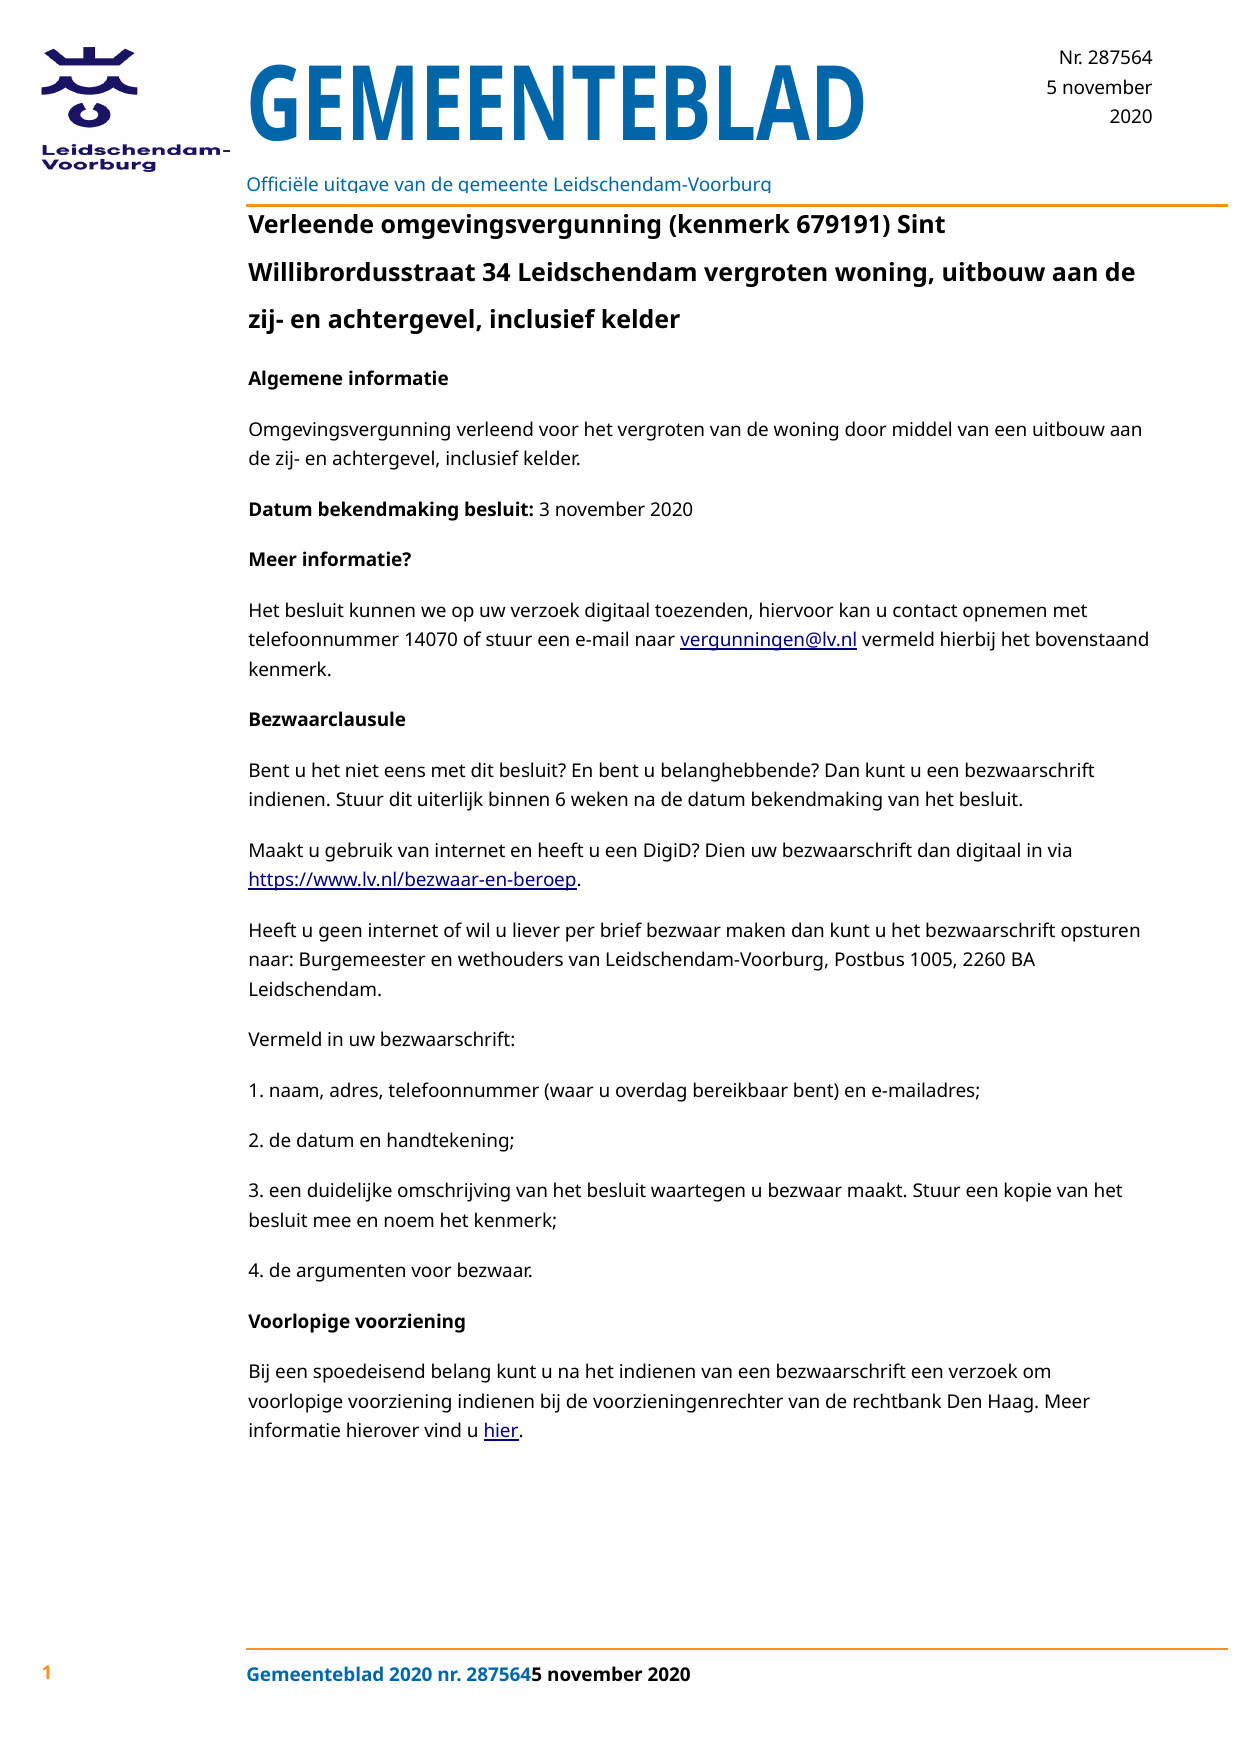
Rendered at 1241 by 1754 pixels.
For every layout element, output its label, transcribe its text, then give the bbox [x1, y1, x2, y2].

text Bezwaarclausule [248, 706, 1152, 732]
text 1. naam, adres, telefoonnummer (waar u overdag bereikbaar bent) en e-mailadres; [248, 1077, 1152, 1102]
text Omgevingsvergunning verleend voor het vergroten van de woning door middel van een uitbouw aan de zij- en achtergevel, inclusief kelder. [248, 416, 1152, 471]
picture [41, 47, 231, 172]
text Heeft u geen internet of wil u liever per brief bezwaar maken dan kunt u het bezwaarschrift opsturen naar: Burgemeester en wethouders van Leidschendam-Voorburg, Postbus 1005, 2260 BA Leidschendam. [248, 917, 1152, 1002]
text 2. de datum en handtekening; [248, 1127, 1152, 1153]
text Voorlopige voorziening [248, 1308, 1152, 1334]
text Vermeld in uw bezwaarschrift: [248, 1026, 1152, 1052]
text Meer informatie? [248, 546, 1152, 572]
text Het besluit kunnen we op uw verzoek digitaal toezenden, hiervoor kan u contact opnemen met telefoonnummer 14070 of stuur een e-mail naar vergunningen@lv.nl vermeld hierbij het bovenstaand kenmerk. [248, 597, 1152, 682]
text 4. de argumenten voor bezwaar. [248, 1258, 1152, 1283]
text Bent u het niet eens met dit besluit? En bent u belanghebbende? Dan kunt u een bezwaarschrift indienen. Stuur dit uiterlijk binnen 6 weken na de datum bekendmaking van het besluit. [248, 757, 1152, 812]
text 3. een duidelijke omschrijving van het besluit waartegen u bezwaar maakt. Stuur een kopie van het besluit mee en noem het kenmerk; [248, 1178, 1152, 1233]
text Verleende omgevingsvergunning (kenmerk 679191) Sint Willibrordusstraat 34 Leidschendam vergroten woning, uitbouw aan de zij- en achtergevel, inclusief kelder [248, 207, 1152, 336]
text Algemene informatie [248, 366, 1152, 391]
text Maakt u gebruik van internet en heeft u een DigiD? Dien uw bezwaarschrift dan digitaal in via https://www.lv.nl/bezwaar-en-beroep. [248, 837, 1152, 892]
text Bij een spoedeisend belang kunt u na het indienen van een bezwaarschrift een verzoek om voorlopige voorziening indienen bij de voorzieningenrechter van de rechtbank Den Haag. Meer informatie hierover vind u hier. [248, 1358, 1152, 1443]
text Datum bekendmaking besluit: 3 november 2020 [248, 496, 1152, 522]
